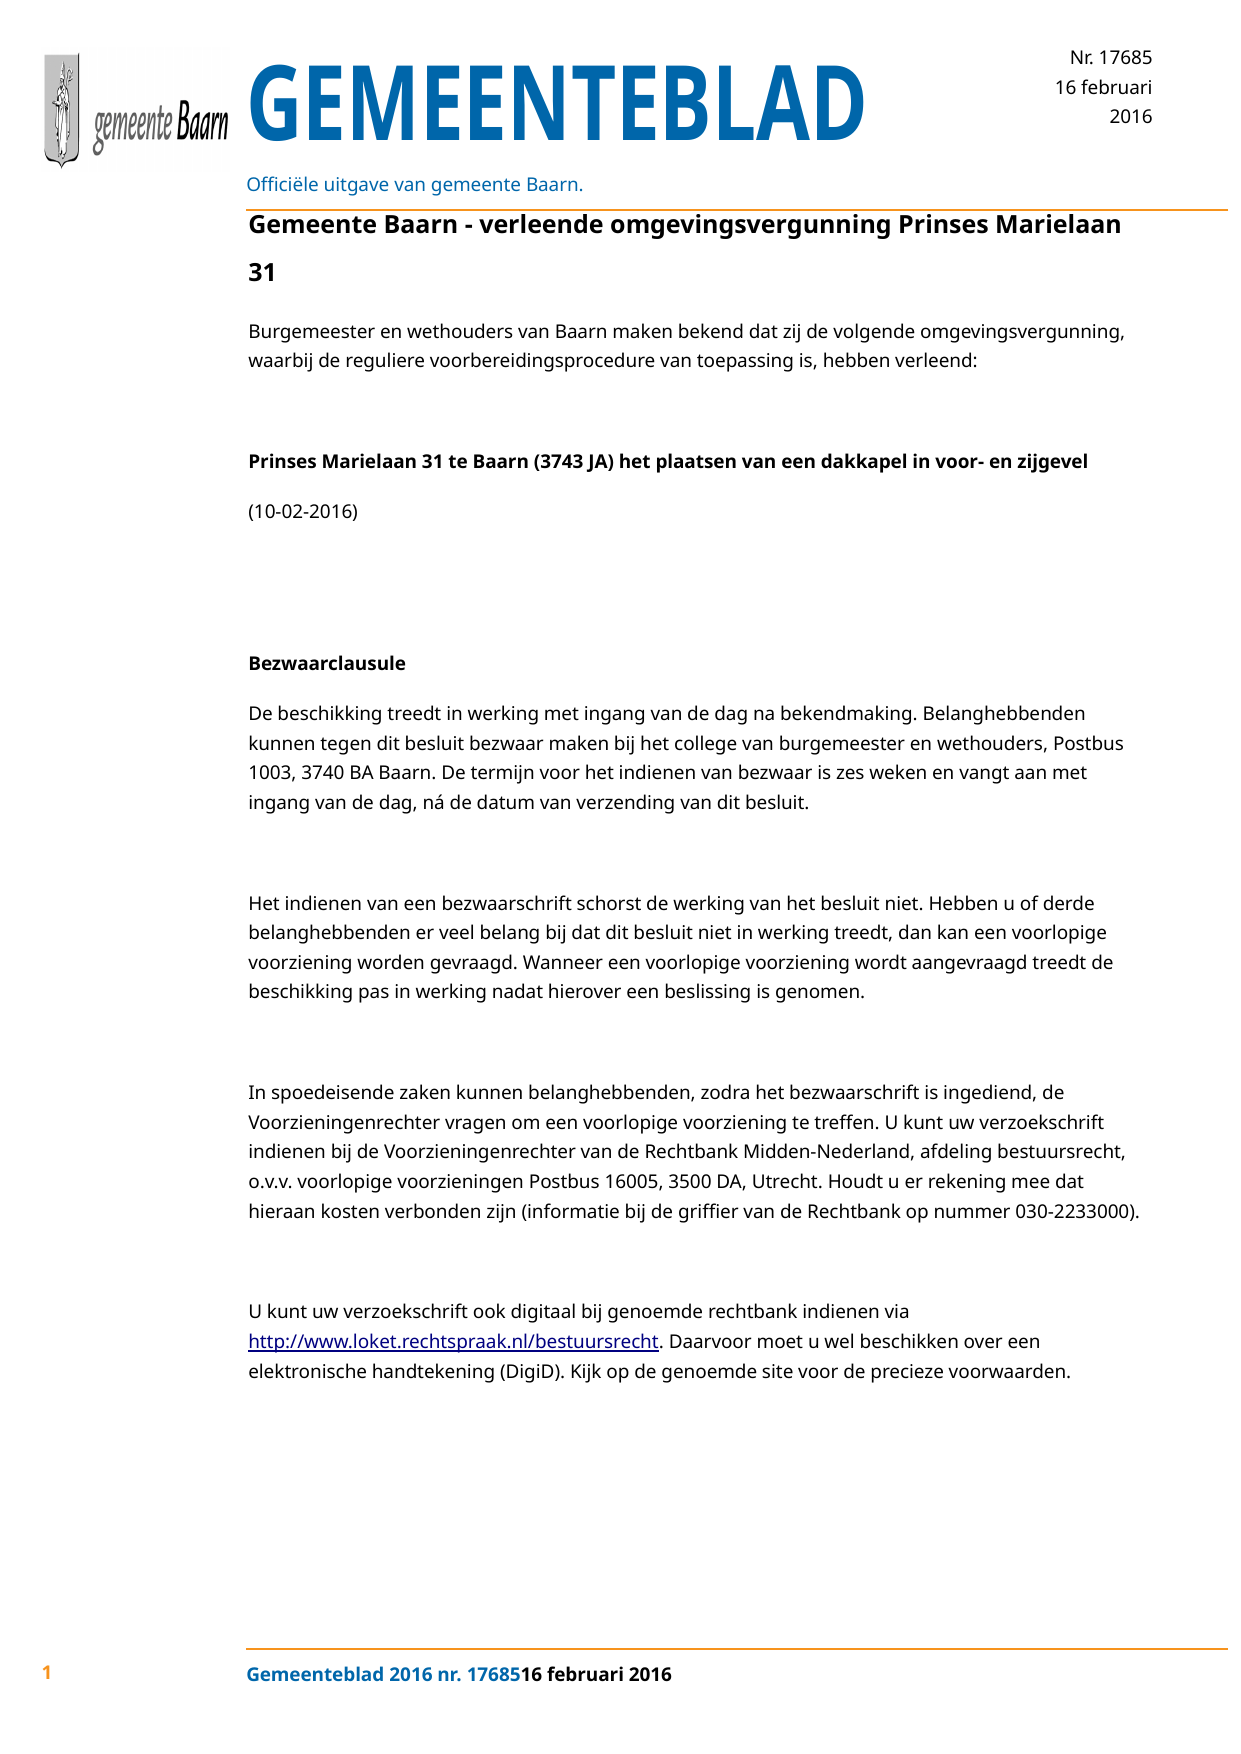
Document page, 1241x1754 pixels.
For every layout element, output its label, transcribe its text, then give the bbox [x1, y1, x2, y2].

picture [41, 47, 231, 172]
text Burgemeester en wethouders van Baarn maken bekend dat zij de volgende omgevingsvergunning, waarbij de reguliere voorbereidingsprocedure van toepassing is, hebben verleend: [248, 318, 1152, 373]
text Bezwaarclausule [248, 650, 1152, 676]
text U kunt uw verzoekschrift ook digitaal bij genoemde rechtbank indienen via http://www.loket.rechtspraak.nl/bestuursrecht. Daarvoor moet u wel beschikken over een elektronische handtekening (DigiD). Kijk op de genoemde site voor de precieze voorwaarden. [248, 1299, 1152, 1384]
text In spoedeisende zaken kunnen belanghebbenden, zodra het bezwaarschrift is ingediend, de Voorzieningenrechter vragen om een voorlopige voorziening te treffen. U kunt uw verzoekschrift indienen bij de Voorzieningenrechter van de Rechtbank Midden-Nederland, afdeling bestuursrecht, o.v.v. voorlopige voorzieningen Postbus 16005, 3500 DA, Utrecht. Houdt u er rekening mee dat hieraan kosten verbonden zijn (informatie bij de griffier van de Rechtbank op nummer 030-2233000). [248, 1079, 1152, 1224]
text Prinses Marielaan 31 te Baarn (3743 JA) het plaatsen van een dakkapel in voor- en zijgevel [248, 448, 1152, 474]
text Gemeente Baarn - verleende omgevingsvergunning Prinses Marielaan 31 [248, 211, 1152, 288]
text (10-02-2016) [248, 499, 1152, 524]
text Het indienen van een bezwaarschrift schorst de werking van het besluit niet. Hebben u of derde belanghebbenden er veel belang bij dat dit besluit niet in werking treedt, dan kan een voorlopige voorziening worden gevraagd. Wanneer een voorlopige voorziening wordt aangevraagd treedt de beschikking pas in werking nadat hierover een beslissing is genomen. [248, 890, 1152, 1004]
text De beschikking treedt in werking met ingang van de dag na bekendmaking. Belanghebbenden kunnen tegen dit besluit bezwaar maken bij het college van burgemeester en wethouders, Postbus 1003, 3740 BA Baarn. De termijn voor het indienen van bezwaar is zes weken en vangt aan met ingang van de dag, ná de datum van verzending van dit besluit. [248, 700, 1152, 815]
